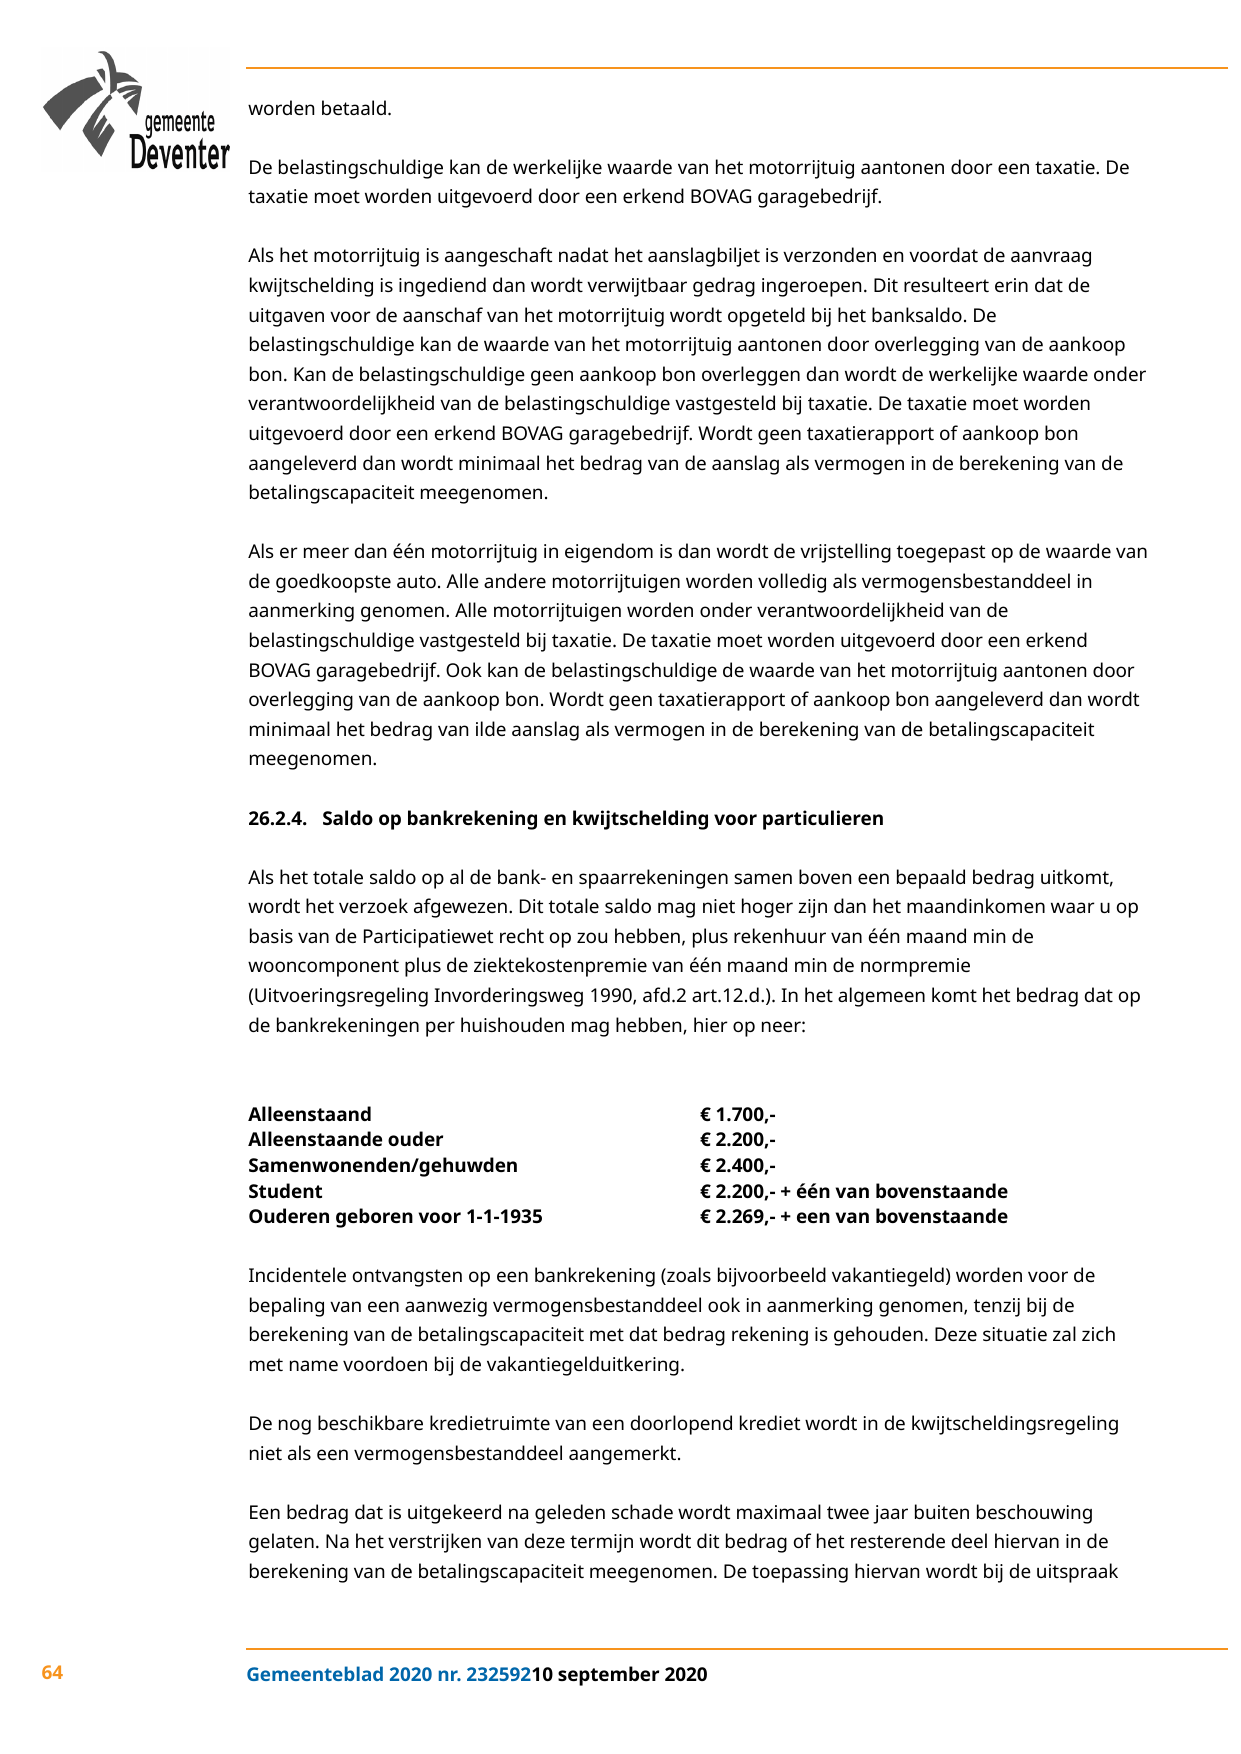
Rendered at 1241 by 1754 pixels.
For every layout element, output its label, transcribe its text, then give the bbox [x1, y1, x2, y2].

table_cell Student [248, 1178, 700, 1204]
text Incidentele ontvangsten op een bankrekening (zoals bijvoorbeeld vakantiegeld) worden voor de bepaling van een aanwezig vermogensbestanddeel ook in aanmerking genomen, tenzij bij de berekening van de betalingscapaciteit met dat bedrag rekening is gehouden. Deze situatie zal zich met name voordoen bij de vakantiegelduitkering. [248, 1262, 1152, 1377]
table_cell Samenwonenden/gehuwden [248, 1152, 700, 1178]
text worden betaald. [248, 95, 1152, 121]
table_cell Alleenstaande ouder [248, 1126, 700, 1152]
text De belastingschuldige kan de werkelijke waarde van het motorrijtuig aantonen door een taxatie. De taxatie moet worden uitgevoerd door een erkend BOVAG garagebedrijf. [248, 154, 1152, 209]
text Als het motorrijtuig is aangeschaft nadat het aanslagbiljet is verzonden en voordat de aanvraag kwijtschelding is ingediend dan wordt verwijtbaar gedrag ingeroepen. Dit resulteert erin dat de uitgaven voor de aanschaf van het motorrijtuig wordt opgeteld bij het banksaldo. De belastingschuldige kan de waarde van het motorrijtuig aantonen door overlegging van de aankoop bon. Kan de belastingschuldige geen aankoop bon overleggen dan wordt de werkelijke waarde onder verantwoordelijkheid van de belastingschuldige vastgesteld bij taxatie. De taxatie moet worden uitgevoerd door een erkend BOVAG garagebedrijf. Wordt geen taxatierapport of aankoop bon aangeleverd dan wordt minimaal het bedrag van de aanslag als vermogen in de berekening van de betalingscapaciteit meegenomen. [248, 243, 1152, 505]
text 26.2.4. Saldo op bankrekening en kwijtschelding voor particulieren [248, 805, 1152, 831]
picture [41, 47, 231, 172]
text Een bedrag dat is uitgekeerd na geleden schade wordt maximaal twee jaar buiten beschouwing gelaten. Na het verstrijken van deze termijn wordt dit bedrag of het resterende deel hiervan in de berekening van de betalingscapaciteit meegenomen. De toepassing hiervan wordt bij de uitspraak [248, 1499, 1152, 1584]
table_cell € 2.200,- [700, 1126, 1152, 1152]
table_cell Ouderen geboren voor 1-1-1935 [248, 1204, 700, 1229]
table_cell € 2.400,- [700, 1152, 1152, 1178]
table_cell € 2.200,- + één van bovenstaande [700, 1178, 1152, 1204]
text De nog beschikbare kredietruimte van een doorlopend krediet wordt in de kwijtscheldingsregeling niet als een vermogensbestanddeel aangemerkt. [248, 1410, 1152, 1465]
table_header Alleenstaand [248, 1101, 700, 1126]
text Als er meer dan één motorrijtuig in eigendom is dan wordt de vrijstelling toegepast op de waarde van de goedkoopste auto. Alle andere motorrijtuigen worden volledig als vermogensbestanddeel in aanmerking genomen. Alle motorrijtuigen worden onder verantwoordelijkheid van de belastingschuldige vastgesteld bij taxatie. De taxatie moet worden uitgevoerd door een erkend BOVAG garagebedrijf. Ook kan de belastingschuldige de waarde van het motorrijtuig aantonen door overlegging van de aankoop bon. Wordt geen taxatierapport of aankoop bon aangeleverd dan wordt minimaal het bedrag van ilde aanslag als vermogen in de berekening van de betalingscapaciteit meegenomen. [248, 538, 1152, 771]
table_header € 1.700,- [700, 1101, 1152, 1126]
text Als het totale saldo op al de bank- en spaarrekeningen samen boven een bepaald bedrag uitkomt, wordt het verzoek afgewezen. Dit totale saldo mag niet hoger zijn dan het maandinkomen waar u op basis van de Participatiewet recht op zou hebben, plus rekenhuur van één maand min de wooncomponent plus de ziektekostenpremie van één maand min de normpremie (Uitvoeringsregeling Invorderingsweg 1990, afd.2 art.12.d.). In het algemeen komt het bedrag dat op de bankrekeningen per huishouden mag hebben, hier op neer: [248, 864, 1152, 1038]
table_cell € 2.269,- + een van bovenstaande [700, 1204, 1152, 1229]
